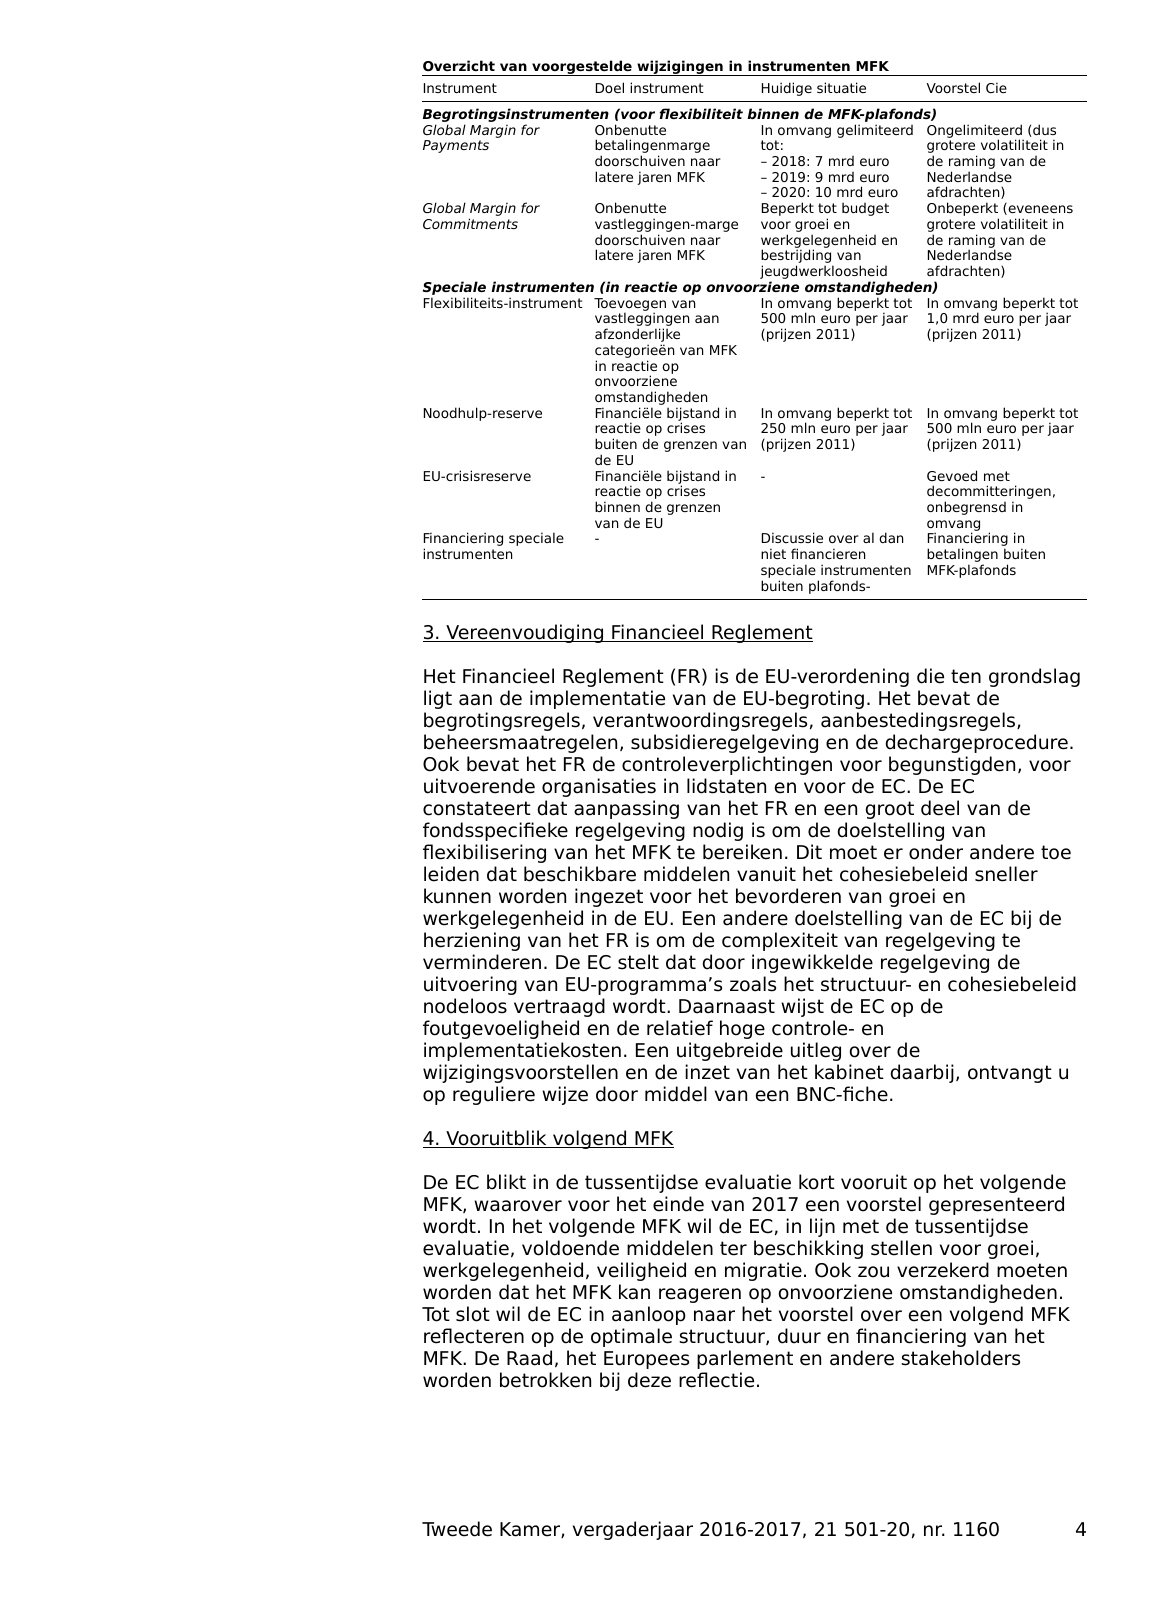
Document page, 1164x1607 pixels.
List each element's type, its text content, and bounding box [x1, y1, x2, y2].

table_cell - [754, 469, 921, 531]
table_cell EU-crisisreserve [422, 469, 588, 531]
table_cell In omvang gelimiteerd tot: – 2018: 7 mrd euro – 2019: 9 mrd euro – 2020: 10 mrd euro [754, 123, 921, 201]
table_cell Discussie over al dan niet financieren speciale instrumenten buiten plafonds- [754, 531, 921, 599]
table_cell Begrotingsinstrumenten (voor flexibiliteit binnen de MFK-plafonds) [422, 102, 1087, 122]
table_cell Global Margin for Payments [422, 123, 588, 201]
table_cell Gevoed met decommitteringen, onbegrensd in omvang [921, 469, 1087, 531]
table_cell Financiële bijstand in reactie op crises binnen de grenzen van de EU [588, 469, 754, 531]
table_cell In omvang beperkt tot 1,0 mrd euro per jaar (prijzen 2011) [921, 295, 1087, 406]
table_cell Financiering speciale instrumenten [422, 531, 588, 599]
table_cell Global Margin for Commitments [422, 201, 588, 280]
table_cell Onbenutte vastleggingen-marge doorschuiven naar latere jaren MFK [588, 201, 754, 280]
table_cell In omvang beperkt tot 500 mln euro per jaar (prijzen 2011) [921, 406, 1087, 468]
table_cell Noodhulp-reserve [422, 406, 588, 468]
table_cell Flexibiliteits-instrument [422, 295, 588, 406]
subtitle 3. Vereenvoudiging Financieel Reglement [422, 622, 1087, 644]
table_cell Ongelimiteerd (dus grotere volatiliteit in de raming van de Nederlandse afdrachten) [921, 123, 1087, 201]
table_cell Toevoegen van vastleggingen aan afzonderlijke categorieën van MFK in reactie op onvoorziene omstandigheden [588, 295, 754, 406]
table_cell Instrument [422, 76, 588, 101]
table_cell Doel instrument [588, 76, 754, 101]
table_header Overzicht van voorgestelde wijzigingen in instrumenten MFK [422, 59, 1087, 75]
subtitle 4. Vooruitblik volgend MFK [422, 1128, 1087, 1150]
table_cell Onbenutte betalingenmarge doorschuiven naar latere jaren MFK [588, 123, 754, 201]
text De EC blikt in de tussentijdse evaluatie kort vooruit op het volgende MFK, waarover voor het einde van 2017 een voorstel gepresenteerd wordt. In het volgende MFK wil de EC, in lijn met de tussentijdse evaluatie, voldoende middelen ter beschikking stellen voor groei, werkgelegenheid, veiligheid en migratie. Ook zou verzekerd moeten worden dat het MFK kan reageren op onvoorziene omstandigheden. Tot slot wil de EC in aanloop naar het voorstel over een volgend MFK reflecteren op de optimale structuur, duur en financiering van het MFK. De Raad, het Europees parlement en andere stakeholders worden betrokken bij deze reflectie. [422, 1172, 1087, 1392]
text Het Financieel Reglement (FR) is de EU-verordening die ten grondslag ligt aan de implementatie van de EU-begroting. Het bevat de begrotingsregels, verantwoordingsregels, aanbestedingsregels, beheersmaatregelen, subsidieregelgeving en de dechargeprocedure. Ook bevat het FR de controleverplichtingen voor begunstigden, voor uitvoerende organisaties in lidstaten en voor de EC. De EC constateert dat aanpassing van het FR en een groot deel van de fondsspecifieke regelgeving nodig is om de doelstelling van flexibilisering van het MFK te bereiken. Dit moet er onder andere toe leiden dat beschikbare middelen vanuit het cohesiebeleid sneller kunnen worden ingezet voor het bevorderen van groei en werkgelegenheid in de EU. Een andere doelstelling van de EC bij de herziening van het FR is om de complexiteit van regelgeving te verminderen. De EC stelt dat door ingewikkelde regelgeving de uitvoering van EU-programma’s zoals het structuur- en cohesiebeleid nodeloos vertraagd wordt. Daarnaast wijst de EC op de foutgevoeligheid en de relatief hoge controle- en implementatiekosten. Een uitgebreide uitleg over de wijzigingsvoorstellen en de inzet van het kabinet daarbij, ontvangt u op reguliere wijze door middel van een BNC-fiche. [422, 666, 1087, 1106]
table_cell In omvang beperkt tot 500 mln euro per jaar (prijzen 2011) [754, 295, 921, 406]
table_cell - [588, 531, 754, 599]
table_cell Huidige situatie [754, 76, 921, 101]
table_cell Beperkt tot budget voor groei en werkgelegenheid en bestrijding van jeugdwerkloosheid [754, 201, 921, 280]
table_cell In omvang beperkt tot 250 mln euro per jaar (prijzen 2011) [754, 406, 921, 468]
table_cell Financiële bijstand in reactie op crises buiten de grenzen van de EU [588, 406, 754, 468]
table_cell Speciale instrumenten (in reactie op onvoorziene omstandigheden) [422, 280, 1087, 295]
table_cell Onbeperkt (eveneens grotere volatiliteit in de raming van de Nederlandse afdrachten) [921, 201, 1087, 280]
table_cell Financiering in betalingen buiten MFK-plafonds [921, 531, 1087, 599]
table_cell Voorstel Cie [921, 76, 1087, 101]
